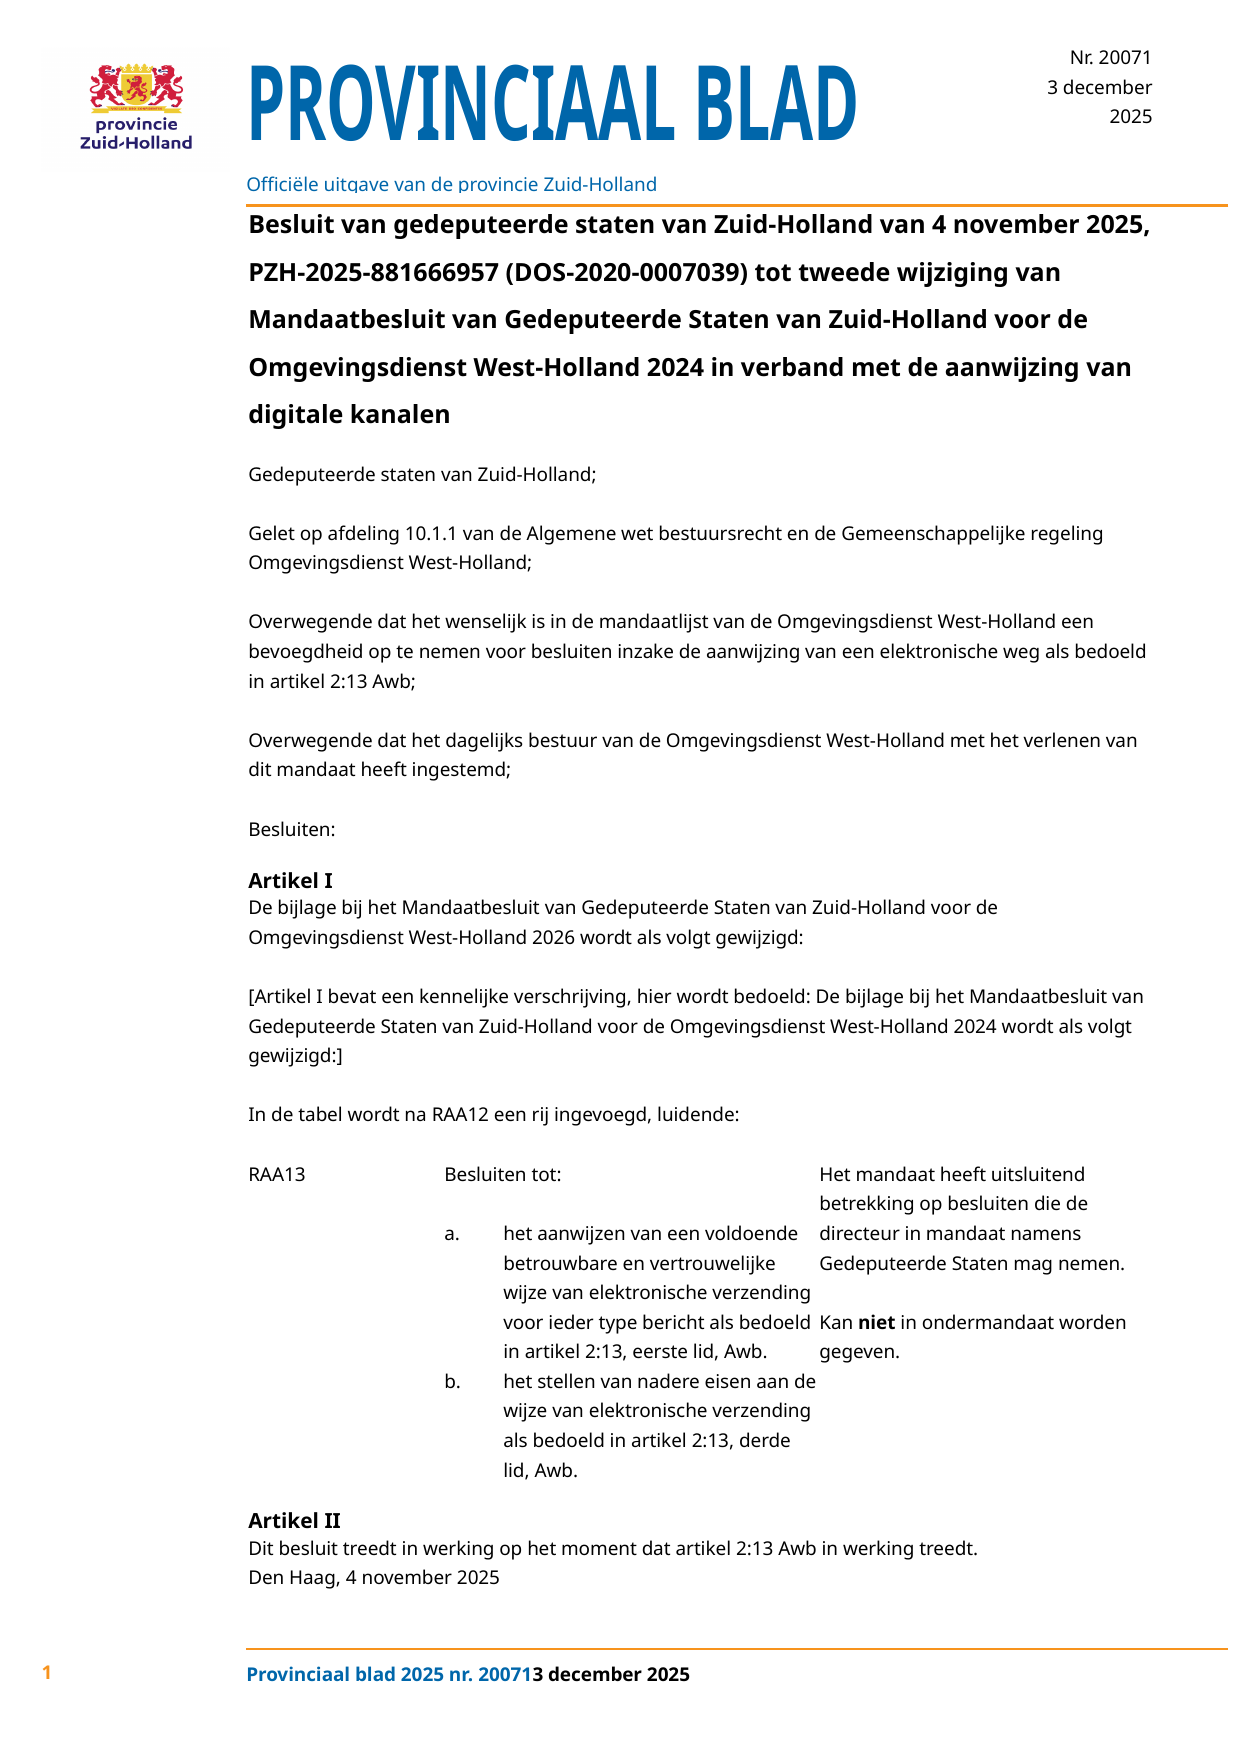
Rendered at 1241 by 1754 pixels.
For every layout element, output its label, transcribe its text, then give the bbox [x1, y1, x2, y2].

text Overwegende dat het wenselijk is in de mandaatlijst van de Omgevingsdienst West-Holland een bevoegdheid op te nemen voor besluiten inzake de aanwijzing van een elektronische weg als bedoeld in artikel 2:13 Awb; [248, 609, 1152, 693]
text Overwegende dat het dagelijks bestuur van de Omgevingsdienst West-Holland met het verlenen van dit mandaat heeft ingestemd; [248, 727, 1152, 782]
text Gedeputeerde staten van Zuid-Holland; [248, 461, 1152, 486]
table_header Besluiten tot: het aanwijzen van een voldoende betrouwbare en vertrouwelijke wijze van elektronische verzending voor ieder type bericht als bedoeld in artikel 2:13, eerste lid, Awb. het stellen van nadere eisen aan de wijze van elektronische verzending als bedoeld in artikel 2:13, derde lid, Awb. [444, 1161, 819, 1482]
text Artikel II [248, 1507, 1152, 1535]
picture [41, 47, 231, 172]
text De bijlage bij het Mandaatbesluit van Gedeputeerde Staten van Zuid-Holland voor de Omgevingsdienst West-Holland 2026 wordt als volgt gewijzigd: [248, 894, 1152, 950]
text Gelet op afdeling 10.1.1 van de Algemene wet bestuursrecht en de Gemeenschappelijke regeling Omgevingsdienst West-Holland; [248, 520, 1152, 575]
text Dit besluit treedt in werking op het moment dat artikel 2:13 Awb in werking treedt. [248, 1535, 1152, 1561]
text In de tabel wordt na RAA12 een rij ingevoegd, luidende: [248, 1102, 1152, 1127]
text Besluiten: [248, 816, 1152, 841]
text Den Haag, 4 november 2025 [248, 1564, 1152, 1590]
text [Artikel I bevat een kennelijke verschrijving, hier wordt bedoeld: De bijlage bij het Mandaatbesluit van Gedeputeerde Staten van Zuid-Holland voor de Omgevingsdienst West-Holland 2024 wordt als volgt gewijzigd:] [248, 983, 1152, 1068]
table_header Het mandaat heeft uitsluitend betrekking op besluiten die de directeur in mandaat namens Gedeputeerde Staten mag nemen. Kan niet in ondermandaat worden gegeven. [819, 1161, 1152, 1482]
text Besluit van gedeputeerde staten van Zuid-Holland van 4 november 2025, PZH-2025-881666957 (DOS-2020-0007039) tot tweede wijziging van Mandaatbesluit van Gedeputeerde Staten van Zuid-Holland voor de Omgevingsdienst West-Holland 2024 in verband met de aanwijzing van digitale kanalen [248, 207, 1152, 431]
table_header RAA13 [248, 1161, 444, 1482]
text Artikel I [248, 866, 1152, 894]
